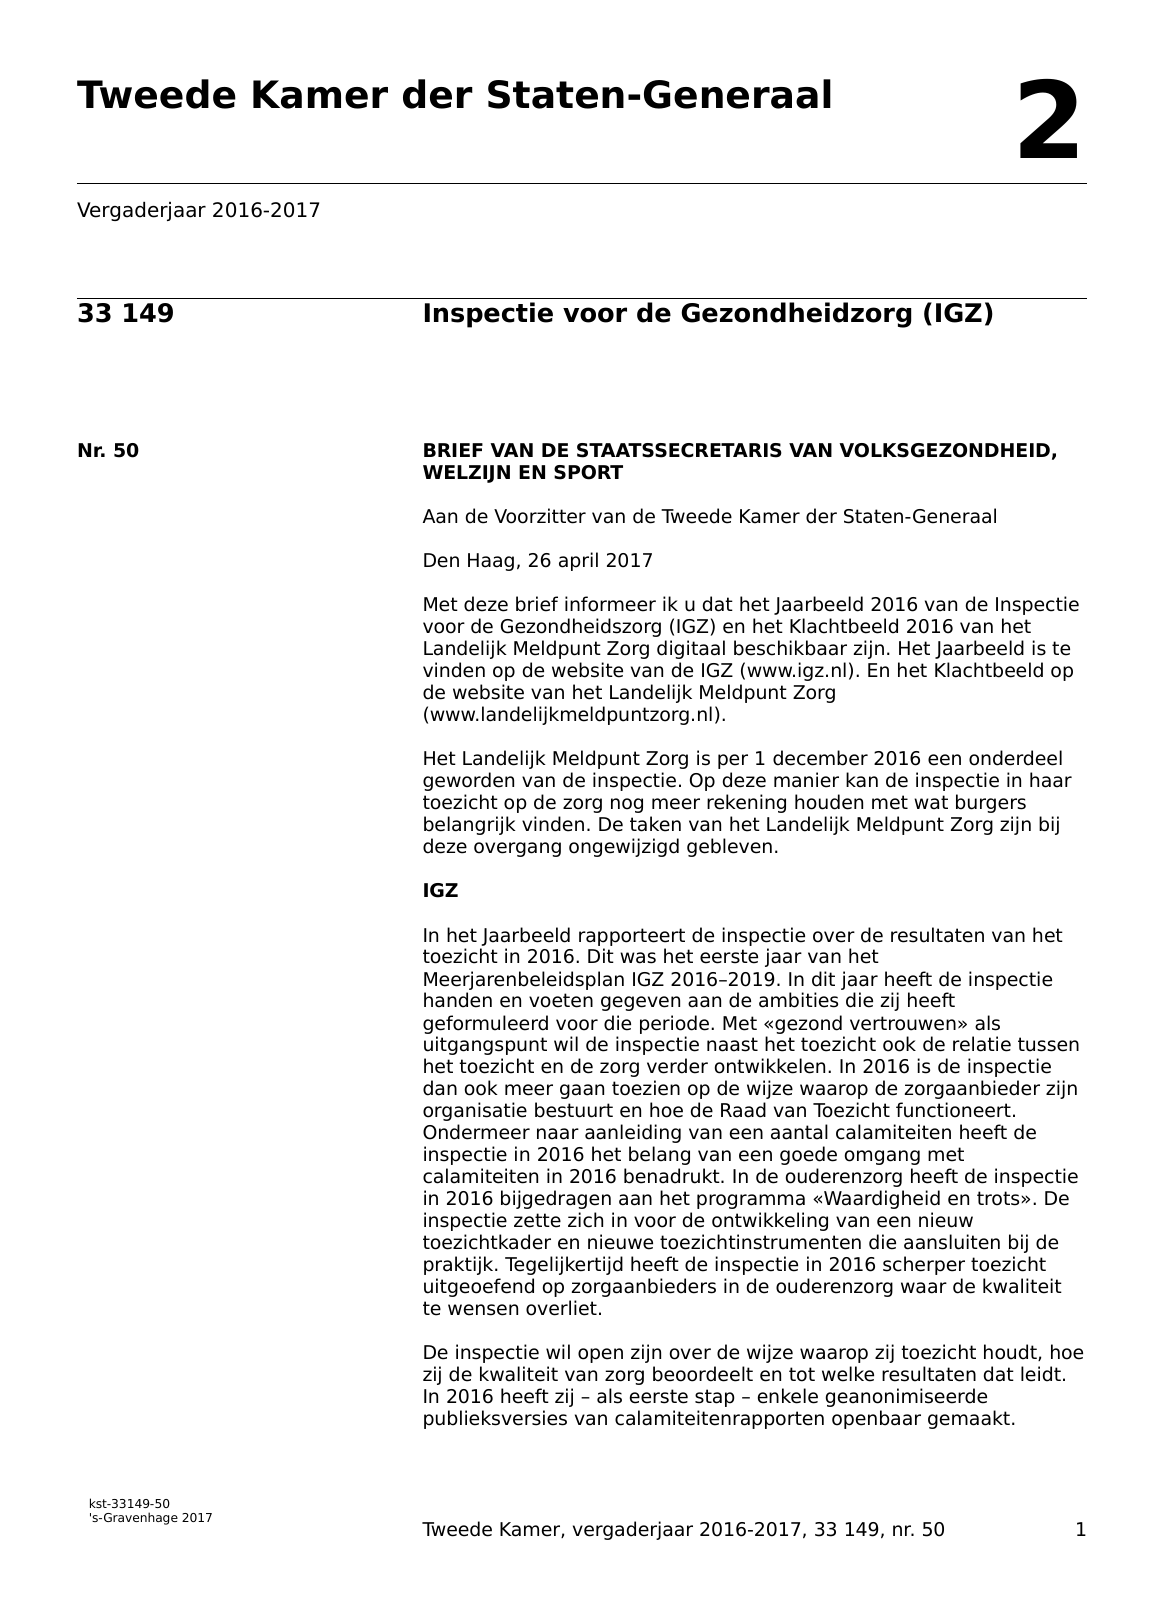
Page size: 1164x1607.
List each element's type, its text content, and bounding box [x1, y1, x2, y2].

subtitle Nr. 50 BRIEF VAN DE STAATSSECRETARIS VAN VOLKSGEZONDHEID, WELZIJN EN SPORT [77, 440, 1087, 484]
table_header Tweede Kamer der Staten-Generaal [77, 59, 886, 183]
subtitle 33 149 Inspectie voor de Gezondheidzorg (IGZ) [77, 299, 1087, 329]
text De inspectie wil open zijn over de wijze waarop zij toezicht houdt, hoe zij de kwaliteit van zorg beoordeelt en tot welke resultaten dat leidt. In 2016 heeft zij – als eerste stap – enkele geanonimiseerde publieksversies van calamiteitenrapporten openbaar gemaakt. [422, 1342, 1087, 1430]
table_header 2 [886, 59, 1087, 183]
text Den Haag, 26 april 2017 [422, 550, 1087, 572]
subtitle IGZ [422, 880, 1087, 902]
text 's-Gravenhage 2017 [88, 1511, 323, 1525]
text Met deze brief informeer ik u dat het Jaarbeeld 2016 van de Inspectie voor de Gezondheidszorg (IGZ) en het Klachtbeeld 2016 van het Landelijk Meldpunt Zorg digitaal beschikbaar zijn. Het Jaarbeeld is te vinden op de website van de IGZ (www.igz.nl). En het Klachtbeeld op de website van het Landelijk Meldpunt Zorg (www.landelijkmeldpuntzorg.nl). [422, 594, 1087, 726]
table_cell Vergaderjaar 2016-2017 [77, 184, 1087, 298]
text In het Jaarbeeld rapporteert de inspectie over de resultaten van het toezicht in 2016. Dit was het eerste jaar van het Meerjarenbeleidsplan IGZ 2016–2019. In dit jaar heeft de inspectie handen en voeten gegeven aan de ambities die zij heeft geformuleerd voor die periode. Met «gezond vertrouwen» als uitgangspunt wil de inspectie naast het toezicht ook de relatie tussen het toezicht en de zorg verder ontwikkelen. In 2016 is de inspectie dan ook meer gaan toezien op de wijze waarop de zorgaanbieder zijn organisatie bestuurt en hoe de Raad van Toezicht functioneert. Ondermeer naar aanleiding van een aantal calamiteiten heeft de inspectie in 2016 het belang van een goede omgang met calamiteiten in 2016 benadrukt. In de ouderenzorg heeft de inspectie in 2016 bijgedragen aan het programma «Waardigheid en trots». De inspectie zette zich in voor de ontwikkeling van een nieuw toezichtkader en nieuwe toezichtinstrumenten die aansluiten bij de praktijk. Tegelijkertijd heeft de inspectie in 2016 scherper toezicht uitgeoefend op zorgaanbieders in de ouderenzorg waar de kwaliteit te wensen overliet. [422, 924, 1087, 1320]
text Het Landelijk Meldpunt Zorg is per 1 december 2016 een onderdeel geworden van de inspectie. Op deze manier kan de inspectie in haar toezicht op de zorg nog meer rekening houden met wat burgers belangrijk vinden. De taken van het Landelijk Meldpunt Zorg zijn bij deze overgang ongewijzigd gebleven. [422, 748, 1087, 858]
text Aan de Voorzitter van de Tweede Kamer der Staten-Generaal [422, 506, 1087, 528]
text kst-33149-50 [88, 1497, 323, 1511]
